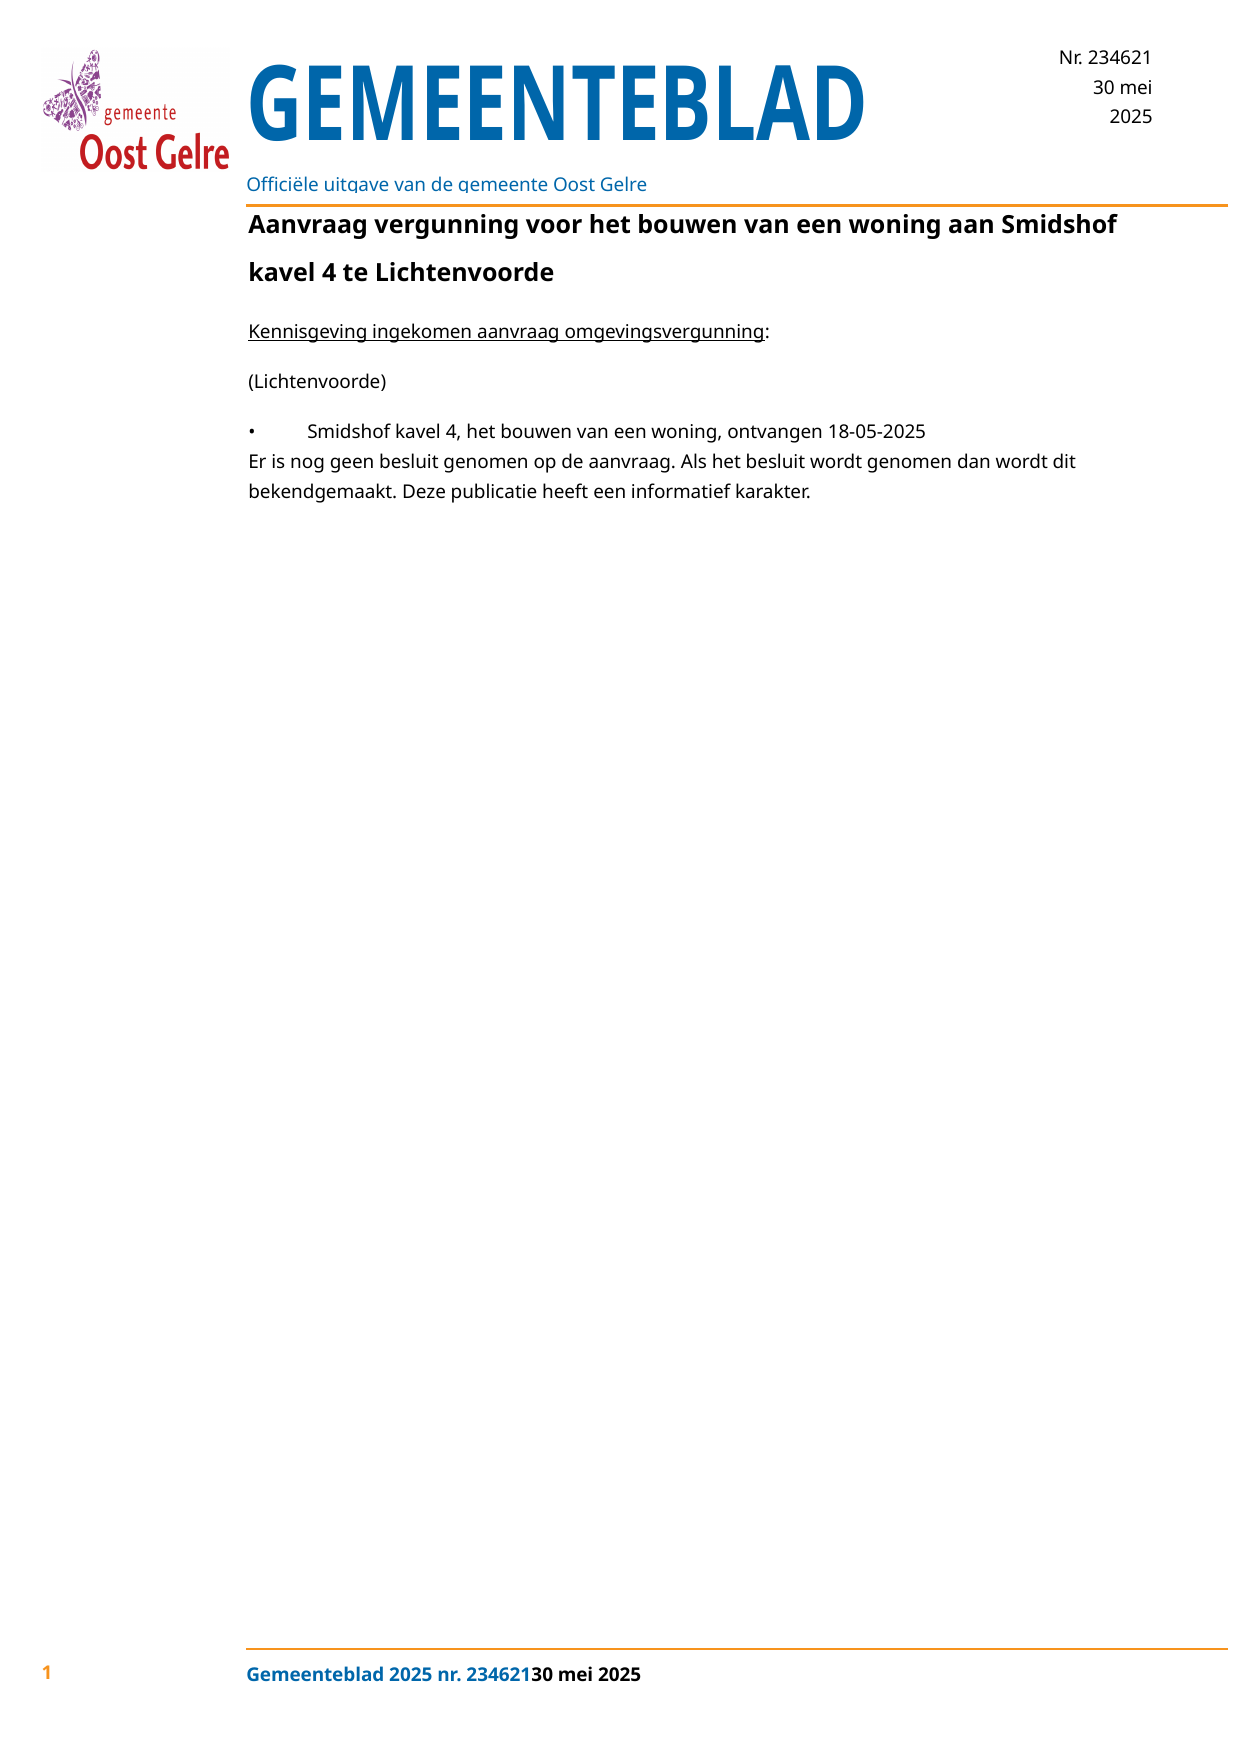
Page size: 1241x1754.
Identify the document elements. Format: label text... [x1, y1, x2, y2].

text Aanvraag vergunning voor het bouwen van een woning aan Smidshof kavel 4 te Lichtenvoorde [248, 207, 1152, 288]
text (Lichtenvoorde) [248, 368, 1152, 394]
text Er is nog geen besluit genomen op de aanvraag. Als het besluit wordt genomen dan wordt dit bekendgemaakt. Deze publicatie heeft een informatief karakter. [248, 448, 1152, 504]
text Kennisgeving ingekomen aanvraag omgevingsvergunning: [248, 318, 1152, 344]
list Smidshof kavel 4, het bouwen van een woning, ontvangen 18-05-2025 [248, 419, 1152, 444]
picture [41, 47, 231, 172]
